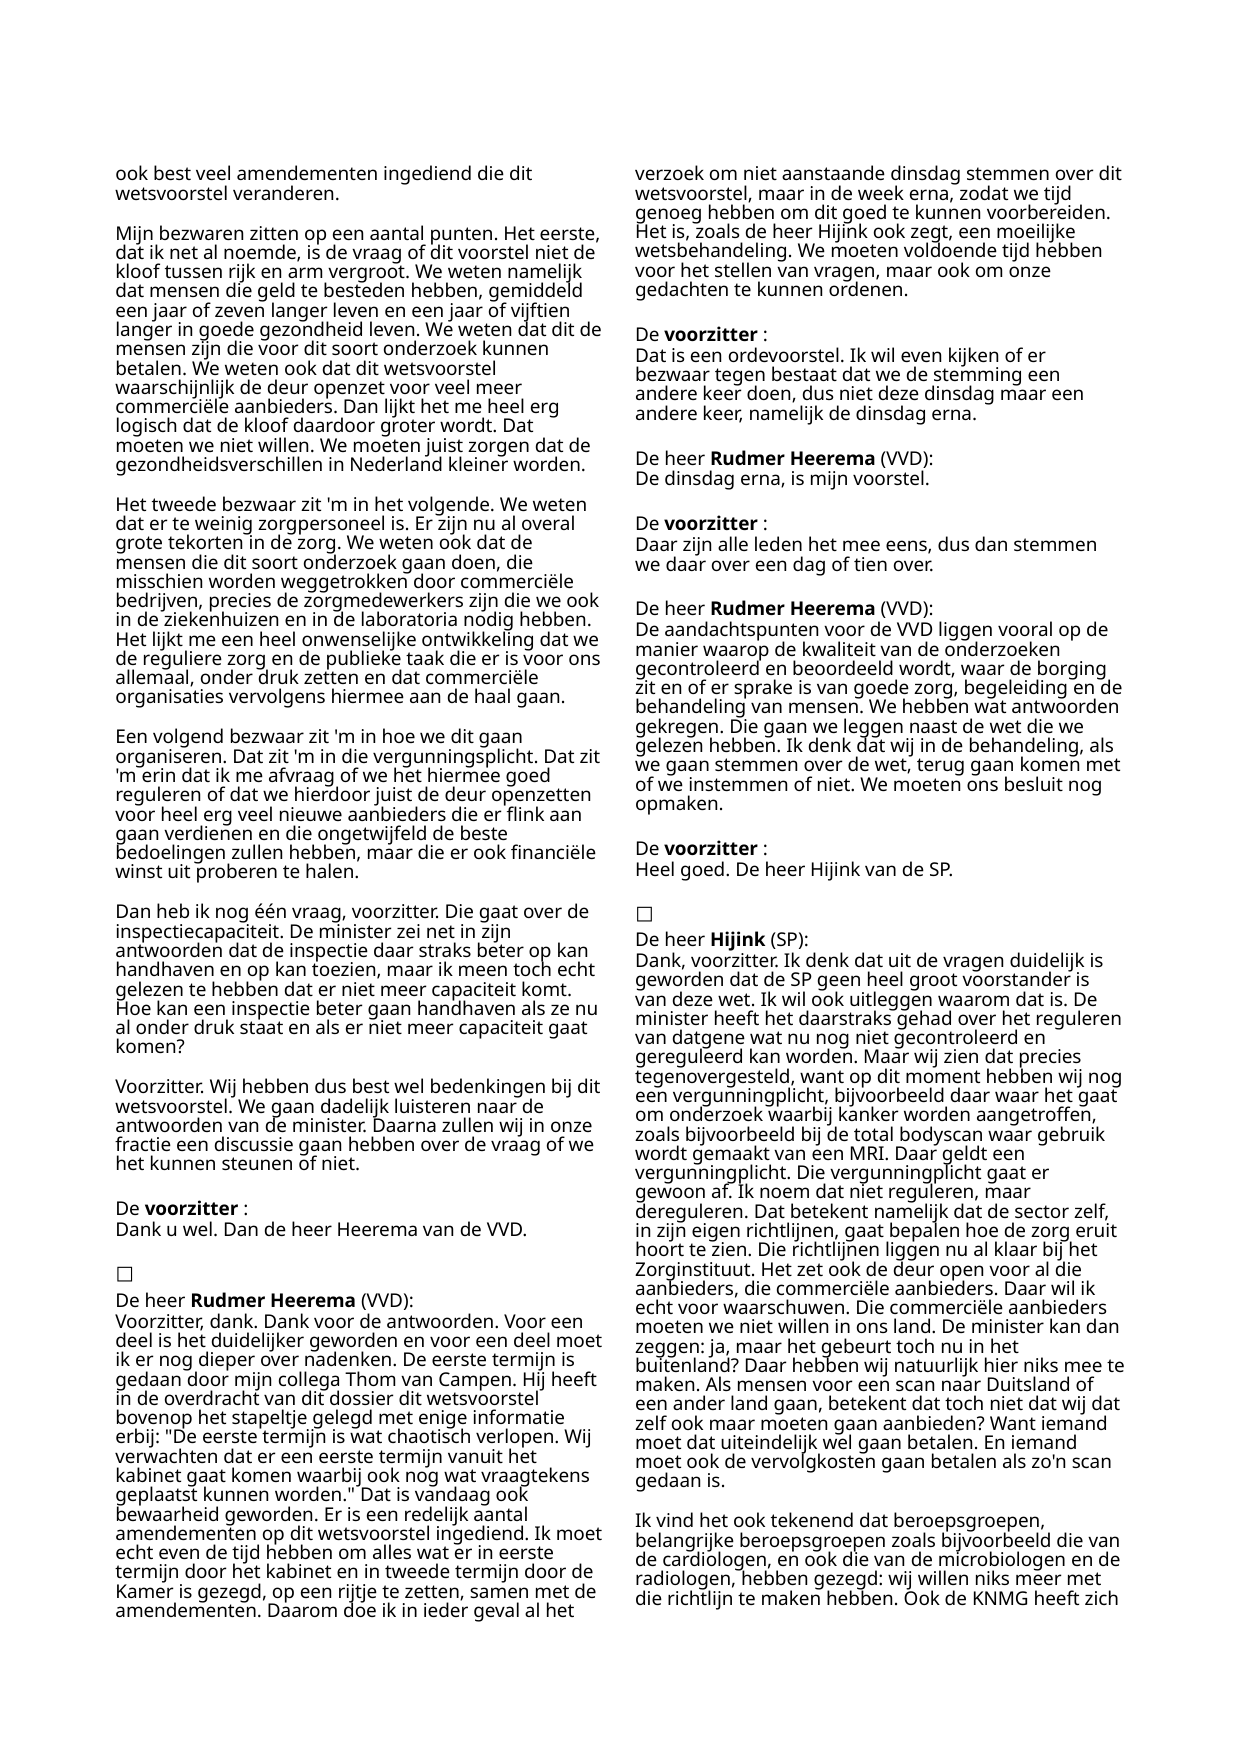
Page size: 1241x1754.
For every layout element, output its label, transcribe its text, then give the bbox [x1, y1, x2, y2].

text Voorzitter. Wij hebben dus best wel bedenkingen bij dit wetsvoorstel. We gaan dadelijk luisteren naar de antwoorden van de minister. Daarna zullen wij in onze fractie een discussie gaan hebben over de vraag of we het kunnen steunen of niet. [115, 1078, 605, 1175]
text Ik vind het ook tekenend dat beroepsgroepen, belangrijke beroepsgroepen zoals bijvoorbeeld die van de cardiologen, en ook die van de microbiologen en de radiologen, hebben gezegd: wij willen niks meer met die richtlijn te maken hebben. Ook de KNMG heeft zich [635, 1512, 1125, 1609]
text verzoek om niet aanstaande dinsdag stemmen over dit wetsvoorstel, maar in de week erna, zodat we tijd genoeg hebben om dit goed te kunnen voorbereiden. Het is, zoals de heer Hijink ook zegt, een moeilijke wetsbehandeling. We moeten voldoende tijd hebben voor het stellen van vragen, maar ook om onze gedachten te kunnen ordenen. [635, 165, 1125, 300]
text Daar zijn alle leden het mee eens, dus dan stemmen we daar over een dag of tien over. [635, 536, 1125, 575]
text Dank u wel. Dan de heer Heerema van de VVD. [115, 1221, 605, 1241]
text De voorzitter : [635, 511, 1125, 536]
text Dank, voorzitter. Ik denk dat uit de vragen duidelijk is geworden dat de SP geen heel groot voorstander is van deze wet. Ik wil ook uitleggen waarom dat is. De minister heeft het daarstraks gehad over het reguleren van datgene wat nu nog niet gecontroleerd en gereguleerd kan worden. Maar wij zien dat precies tegenovergesteld, want op dit moment hebben wij nog een vergunningplicht, bijvoorbeeld daar waar het gaat om onderzoek waarbij kanker worden aangetroffen, zoals bijvoorbeeld bij de total bodyscan waar gebruik wordt gemaakt van een MRI. Daar geldt een vergunningplicht. Die vergunningplicht gaat er gewoon af. Ik noem dat niet reguleren, maar dereguleren. Dat betekent namelijk dat de sector zelf, in zijn eigen richtlijnen, gaat bepalen hoe de zorg eruit hoort te zien. Die richtlijnen liggen nu al klaar bij het Zorginstituut. Het zet ook de deur open voor al die aanbieders, die commerciële aanbieders. Daar wil ik echt voor waarschuwen. Die commerciële aanbieders moeten we niet willen in ons land. De minister kan dan zeggen: ja, maar het gebeurt toch nu in het buitenland? Daar hebben wij natuurlijk hier niks mee te maken. Als mensen voor een scan naar Duitsland of een ander land gaan, betekent dat toch niet dat wij dat zelf ook maar moeten gaan aanbieden? Want iemand moet dat uiteindelijk wel gaan betalen. En iemand moet ook de vervolgkosten gaan betalen als zo'n scan gedaan is. [635, 952, 1125, 1492]
text ⬜ [635, 901, 1125, 926]
text De dinsdag erna, is mijn voorstel. [635, 470, 1125, 490]
text ook best veel amendementen ingediend die dit wetsvoorstel veranderen. [115, 165, 605, 204]
text Het tweede bezwaar zit 'm in het volgende. We weten dat er te weinig zorgpersoneel is. Er zijn nu al overal grote tekorten in de zorg. We weten ook dat de mensen die dit soort onderzoek gaan doen, die misschien worden weggetrokken door commerciële bedrijven, precies de zorgmedewerkers zijn die we ook in de ziekenhuizen en in de laboratoria nodig hebben. Het lijkt me een heel onwenselijke ontwikkeling dat we de reguliere zorg en de publieke taak die er is voor ons allemaal, onder druk zetten en dat commerciële organisaties vervolgens hiermee aan de haal gaan. [115, 496, 605, 708]
text Heel goed. De heer Hijink van de SP. [635, 861, 1125, 880]
text Dan heb ik nog één vraag, voorzitter. Die gaat over de inspectiecapaciteit. De minister zei net in zijn antwoorden dat de inspectie daar straks beter op kan handhaven en op kan toezien, maar ik meen toch echt gelezen te hebben dat er niet meer capaciteit komt. Hoe kan een inspectie beter gaan handhaven als ze nu al onder druk staat en als er niet meer capaciteit gaat komen? [115, 903, 605, 1058]
text De voorzitter : [115, 1196, 605, 1221]
text De aandachtspunten voor de VVD liggen vooral op de manier waarop de kwaliteit van de onderzoeken gecontroleerd en beoordeeld wordt, waar de borging zit en of er sprake is van goede zorg, begeleiding en de behandeling van mensen. We hebben wat antwoorden gekregen. Die gaan we leggen naast de wet die we gelezen hebben. Ik denk dat wij in de behandeling, als we gaan stemmen over de wet, terug gaan komen met of we instemmen of niet. We moeten ons besluit nog opmaken. [635, 621, 1125, 814]
text Dat is een ordevoorstel. Ik wil even kijken of er bezwaar tegen bestaat dat we de stemming een andere keer doen, dus niet deze dinsdag maar een andere keer, namelijk de dinsdag erna. [635, 347, 1125, 424]
text Voorzitter, dank. Dank voor de antwoorden. Voor een deel is het duidelijker geworden en voor een deel moet ik er nog dieper over nadenken. De eerste termijn is gedaan door mijn collega Thom van Campen. Hij heeft in de overdracht van dit dossier dit wetsvoorstel bovenop het stapeltje gelegd met enige informatie erbij: "De eerste termijn is wat chaotisch verlopen. Wij verwachten dat er een eerste termijn vanuit het kabinet gaat komen waarbij ook nog wat vraagtekens geplaatst kunnen worden." Dat is vandaag ook bewaarheid geworden. Er is een redelijk aantal amendementen op dit wetsvoorstel ingediend. Ik moet echt even de tijd hebben om alles wat er in eerste termijn door het kabinet en in tweede termijn door de Kamer is gezegd, op een rijtje te zetten, samen met de amendementen. Daarom doe ik in ieder geval al het [115, 1313, 605, 1621]
text De heer Hijink (SP): [635, 926, 1125, 952]
text De voorzitter : [635, 321, 1125, 347]
text ⬜ [115, 1261, 605, 1287]
text De voorzitter : [635, 835, 1125, 861]
text De heer Rudmer Heerema (VVD): [115, 1287, 605, 1313]
text Een volgend bezwaar zit 'm in hoe we dit gaan organiseren. Dat zit 'm in die vergunningsplicht. Dat zit 'm erin dat ik me afvraag of we het hiermee goed reguleren of dat we hierdoor juist de deur openzetten voor heel erg veel nieuwe aanbieders die er flink aan gaan verdienen en die ongetwijfeld de beste bedoelingen zullen hebben, maar die er ook financiële winst uit proberen te halen. [115, 728, 605, 883]
text De heer Rudmer Heerema (VVD): [635, 596, 1125, 621]
text Mijn bezwaren zitten op een aantal punten. Het eerste, dat ik net al noemde, is de vraag of dit voorstel niet de kloof tussen rijk en arm vergroot. We weten namelijk dat mensen die geld te besteden hebben, gemiddeld een jaar of zeven langer leven en een jaar of vijftien langer in goede gezondheid leven. We weten dat dit de mensen zijn die voor dit soort onderzoek kunnen betalen. We weten ook dat dit wetsvoorstel waarschijnlijk de deur openzet voor veel meer commerciële aanbieders. Dan lijkt het me heel erg logisch dat de kloof daardoor groter wordt. Dat moeten we niet willen. We moeten juist zorgen dat de gezondheidsverschillen in Nederland kleiner worden. [115, 224, 605, 475]
text De heer Rudmer Heerema (VVD): [635, 445, 1125, 470]
